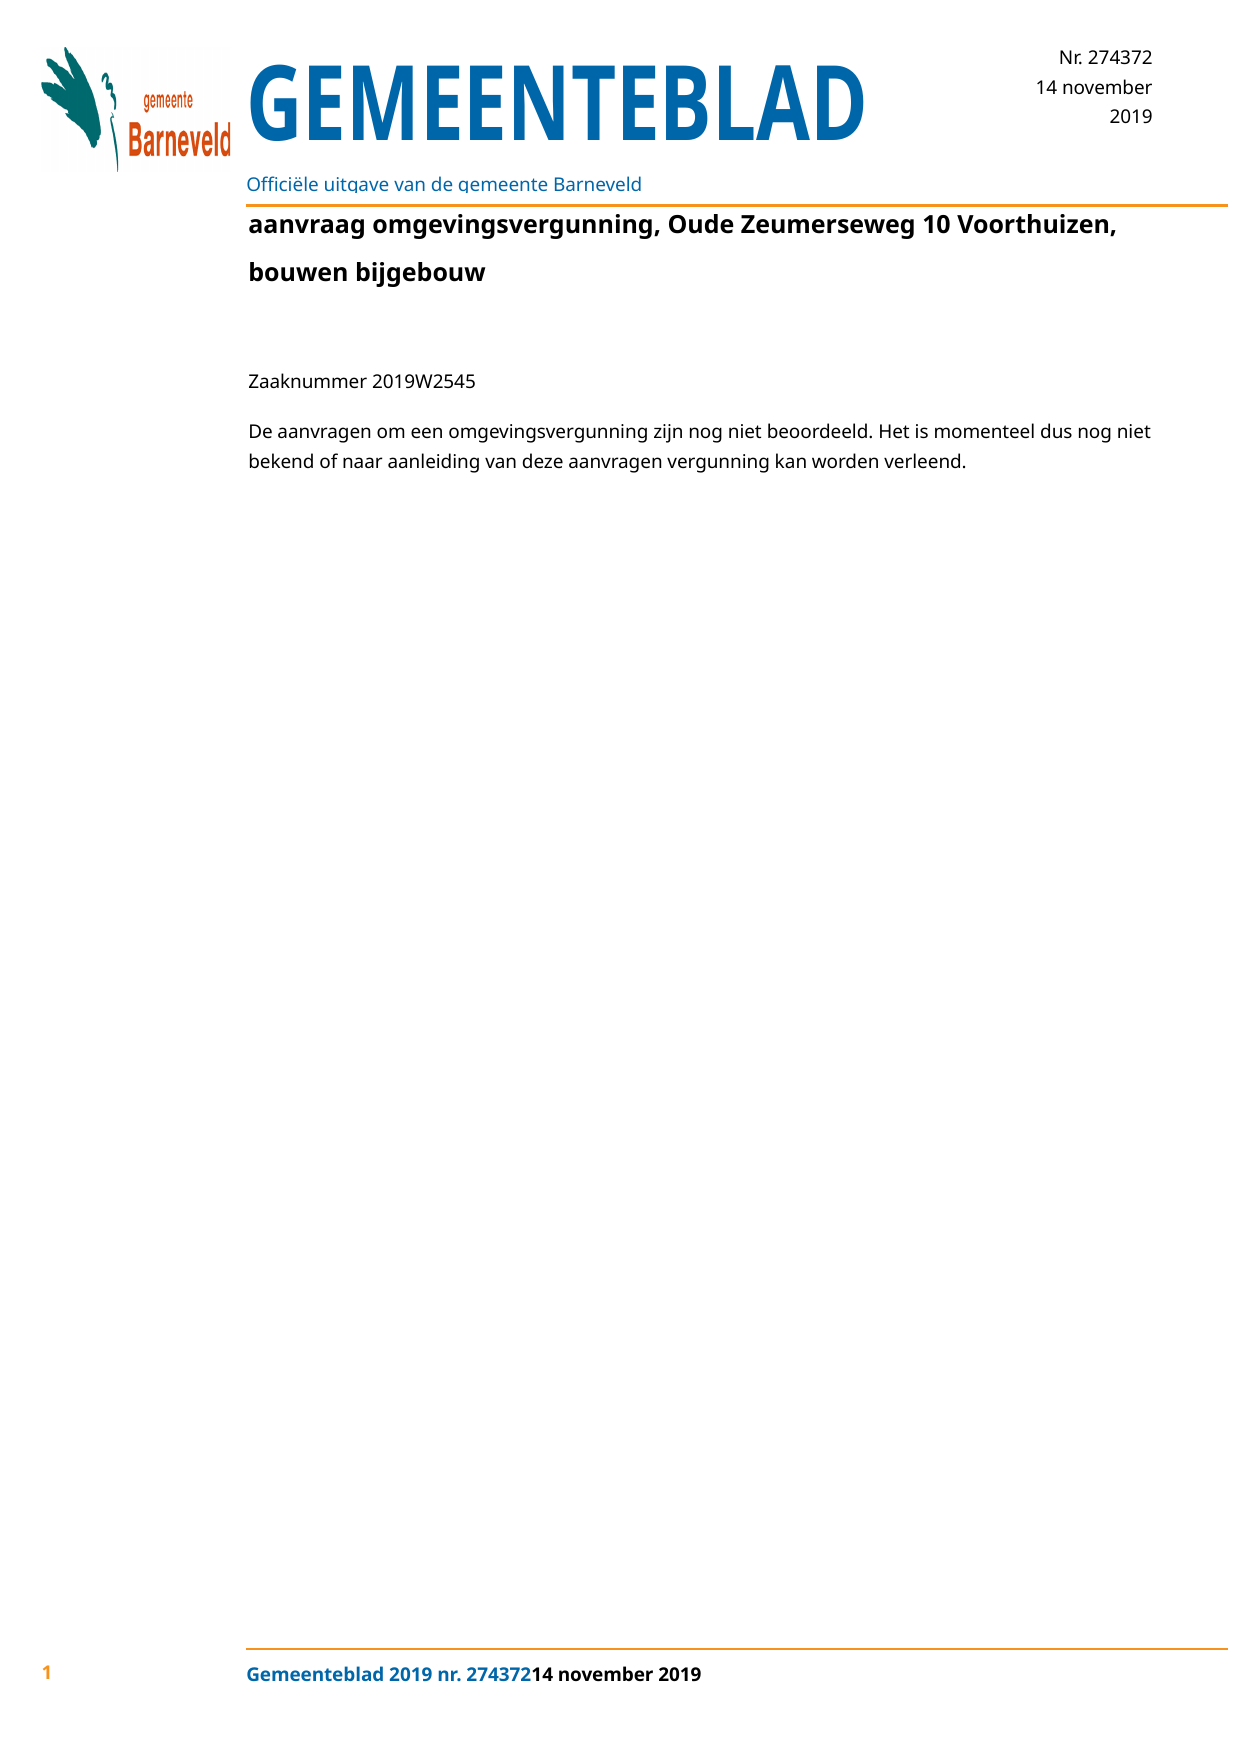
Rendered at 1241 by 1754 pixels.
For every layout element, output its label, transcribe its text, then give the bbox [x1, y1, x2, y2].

text Zaaknummer 2019W2545 [248, 368, 1152, 394]
text aanvraag omgevingsvergunning, Oude Zeumerseweg 10 Voorthuizen, bouwen bijgebouw [248, 207, 1152, 288]
text De aanvragen om een omgevingsvergunning zijn nog niet beoordeeld. Het is momenteel dus nog niet bekend of naar aanleiding van deze aanvragen vergunning kan worden verleend. [248, 419, 1152, 474]
picture [41, 47, 231, 172]
